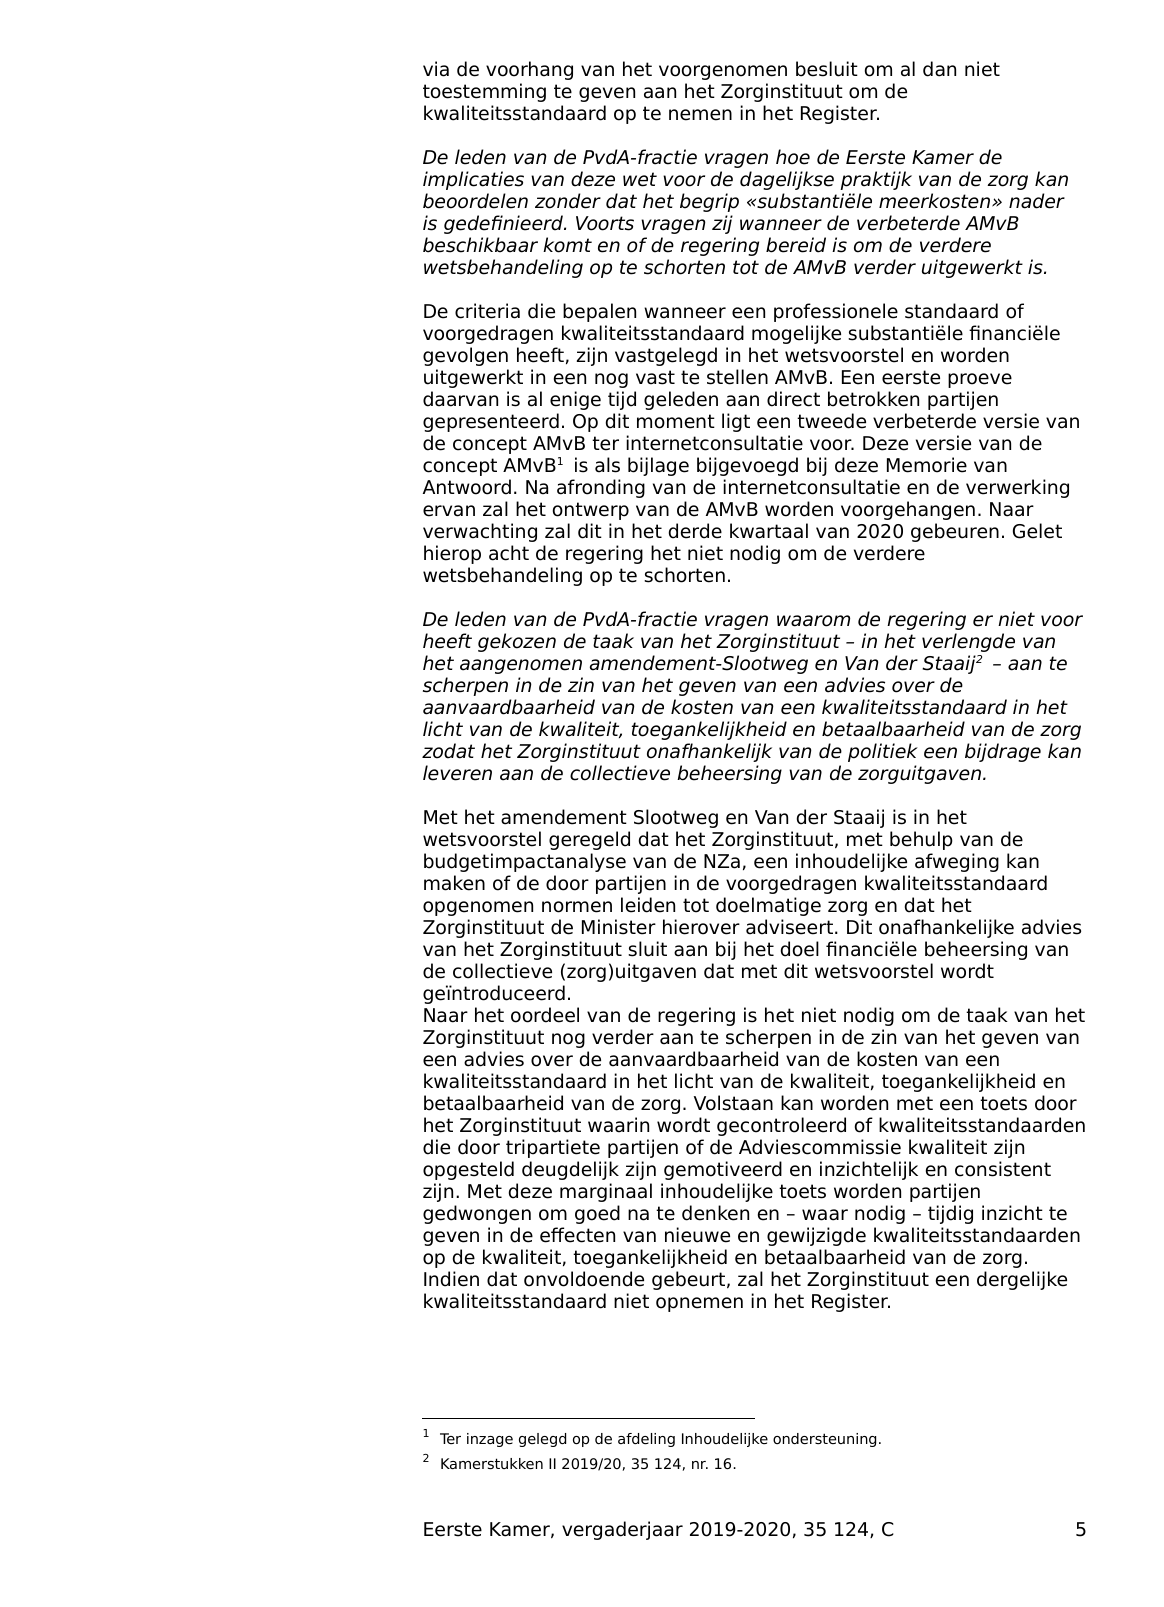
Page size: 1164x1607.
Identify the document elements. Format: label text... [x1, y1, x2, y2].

text De leden van de PvdA-fractie vragen waarom de regering er niet voor heeft gekozen de taak van het Zorginstituut – in het verlengde van het aangenomen amendement-Slootweg en Van der Staaij – aan te scherpen in de zin van het geven van een advies over de aanvaardbaarheid van de kosten van een kwaliteitsstandaard in het licht van de kwaliteit, toegankelijkheid en betaalbaarheid van de zorg zodat het Zorginstituut onafhankelijk van de politiek een bijdrage kan leveren aan de collectieve beheersing van de zorguitgaven. [422, 609, 1087, 785]
text Met het amendement Slootweg en Van der Staaij is in het wetsvoorstel geregeld dat het Zorginstituut, met behulp van de budgetimpactanalyse van de NZa, een inhoudelijke afweging kan maken of de door partijen in de voorgedragen kwaliteitsstandaard opgenomen normen leiden tot doelmatige zorg en dat het Zorginstituut de Minister hierover adviseert. Dit onafhankelijke advies van het Zorginstituut sluit aan bij het doel financiële beheersing van de collectieve (zorg)uitgaven dat met dit wetsvoorstel wordt geïntroduceerd. [422, 807, 1087, 1005]
text via de voorhang van het voorgenomen besluit om al dan niet toestemming te geven aan het Zorginstituut om de kwaliteitsstandaard op te nemen in het Register. [422, 59, 1087, 125]
text Ter inzage gelegd op de afdeling Inhoudelijke ondersteuning. [422, 1427, 1087, 1449]
text Kamerstukken II 2019/20, 35 124, nr. 16. [422, 1452, 1087, 1474]
text De criteria die bepalen wanneer een professionele standaard of voorgedragen kwaliteitsstandaard mogelijke substantiële financiële gevolgen heeft, zijn vastgelegd in het wetsvoorstel en worden uitgewerkt in een nog vast te stellen AMvB. Een eerste proeve daarvan is al enige tijd geleden aan direct betrokken partijen gepresenteerd. Op dit moment ligt een tweede verbeterde versie van de concept AMvB ter internetconsultatie voor. Deze versie van de concept AMvB is als bijlage bijgevoegd bij deze Memorie van Antwoord. Na afronding van de internetconsultatie en de verwerking ervan zal het ontwerp van de AMvB worden voorgehangen. Naar verwachting zal dit in het derde kwartaal van 2020 gebeuren. Gelet hierop acht de regering het niet nodig om de verdere wetsbehandeling op te schorten. [422, 301, 1087, 587]
text De leden van de PvdA-fractie vragen hoe de Eerste Kamer de implicaties van deze wet voor de dagelijkse praktijk van de zorg kan beoordelen zonder dat het begrip «substantiële meerkosten» nader is gedefinieerd. Voorts vragen zij wanneer de verbeterde AMvB beschikbaar komt en of de regering bereid is om de verdere wetsbehandeling op te schorten tot de AMvB verder uitgewerkt is. [422, 147, 1087, 279]
text Naar het oordeel van de regering is het niet nodig om de taak van het Zorginstituut nog verder aan te scherpen in de zin van het geven van een advies over de aanvaardbaarheid van de kosten van een kwaliteitsstandaard in het licht van de kwaliteit, toegankelijkheid en betaalbaarheid van de zorg. Volstaan kan worden met een toets door het Zorginstituut waarin wordt gecontroleerd of kwaliteitsstandaarden die door tripartiete partijen of de Adviescommissie kwaliteit zijn opgesteld deugdelijk zijn gemotiveerd en inzichtelijk en consistent zijn. Met deze marginaal inhoudelijke toets worden partijen gedwongen om goed na te denken en – waar nodig – tijdig inzicht te geven in de effecten van nieuwe en gewijzigde kwaliteitsstandaarden op de kwaliteit, toegankelijkheid en betaalbaarheid van de zorg. Indien dat onvoldoende gebeurt, zal het Zorginstituut een dergelijke kwaliteitsstandaard niet opnemen in het Register. [422, 1005, 1087, 1313]
